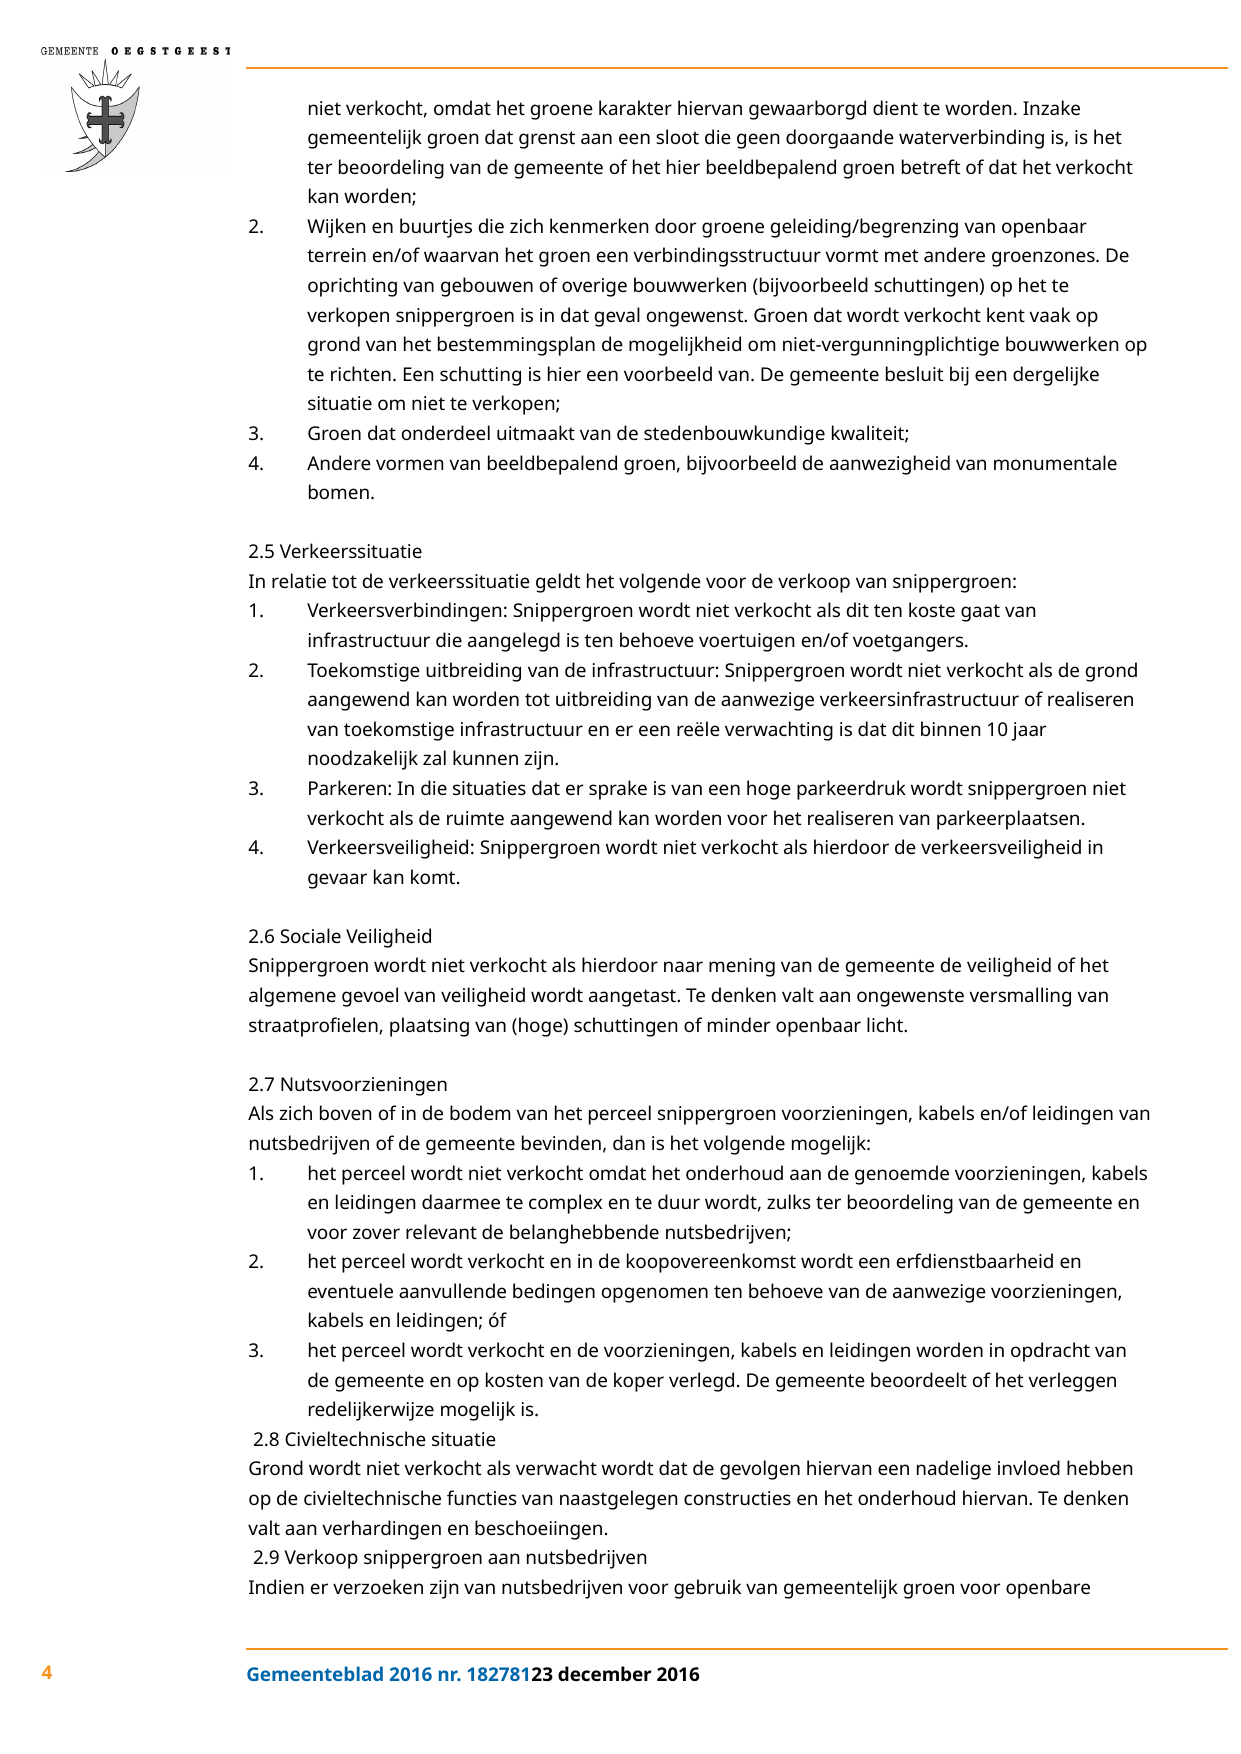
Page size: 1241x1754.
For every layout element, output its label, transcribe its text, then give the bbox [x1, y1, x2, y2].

list het perceel wordt verkocht en in de koopovereenkomst wordt een erfdienstbaarheid en eventuele aanvullende bedingen opgenomen ten behoeve van de aanwezige voorzieningen, kabels en leidingen; óf [248, 1248, 1152, 1333]
list Wijken en buurtjes die zich kenmerken door groene geleiding/begrenzing van openbaar terrein en/of waarvan het groen een verbindingsstructuur vormt met andere groenzones. De oprichting van gebouwen of overige bouwwerken (bijvoorbeeld schuttingen) op het te verkopen snippergroen is in dat geval ongewenst. Groen dat wordt verkocht kent vaak op grond van het bestemmingsplan de mogelijkheid om niet-vergunningplichtige bouwwerken op te richten. Een schutting is hier een voorbeeld van. De gemeente besluit bij een dergelijke situatie om niet te verkopen; [248, 213, 1152, 416]
list Verkeersveiligheid: Snippergroen wordt niet verkocht als hierdoor de verkeersveiligheid in gevaar kan komt. [248, 834, 1152, 890]
list het perceel wordt verkocht en de voorzieningen, kabels en leidingen worden in opdracht van de gemeente en op kosten van de koper verlegd. De gemeente beoordeelt of het verleggen redelijkerwijze mogelijk is. [248, 1337, 1152, 1422]
picture [41, 47, 231, 172]
text 2.9 Verkoop snippergroen aan nutsbedrijven [248, 1544, 1152, 1570]
list Andere vormen van beeldbepalend groen, bijvoorbeeld de aanwezigheid van monumentale bomen. [248, 450, 1152, 505]
text Grond wordt niet verkocht als verwacht wordt dat de gevolgen hiervan een nadelige invloed hebben op de civieltechnische functies van naastgelegen constructies en het onderhoud hiervan. Te denken valt aan verhardingen en beschoeiingen. [248, 1456, 1152, 1541]
list Toekomstige uitbreiding van de infrastructuur: Snippergroen wordt niet verkocht als de grond aangewend kan worden tot uitbreiding van de aanwezige verkeersinfrastructuur of realiseren van toekomstige infrastructuur en er een reële verwachting is dat dit binnen 10 jaar noodzakelijk zal kunnen zijn. [248, 657, 1152, 771]
list Parkeren: In die situaties dat er sprake is van een hoge parkeerdruk wordt snippergroen niet verkocht als de ruimte aangewend kan worden voor het realiseren van parkeerplaatsen. [248, 775, 1152, 831]
text In relatie tot de verkeerssituatie geldt het volgende voor de verkoop van snippergroen: [248, 568, 1152, 594]
text 2.6 Sociale Veiligheid [248, 923, 1152, 949]
text 2.7 Nutsvoorzieningen [248, 1071, 1152, 1097]
text Indien er verzoeken zijn van nutsbedrijven voor gebruik van gemeentelijk groen voor openbare [248, 1574, 1152, 1600]
text 2.5 Verkeerssituatie [248, 538, 1152, 564]
text 2.8 Civieltechnische situatie [248, 1426, 1152, 1452]
text Snippergroen wordt niet verkocht als hierdoor naar mening van de gemeente de veiligheid of het algemene gevoel van veiligheid wordt aangetast. Te denken valt aan ongewenste versmalling van straatprofielen, plaatsing van (hoge) schuttingen of minder openbaar licht. [248, 953, 1152, 1038]
text Als zich boven of in de bodem van het perceel snippergroen voorzieningen, kabels en/of leidingen van nutsbedrijven of de gemeente bevinden, dan is het volgende mogelijk: [248, 1101, 1152, 1156]
list Groen dat onderdeel uitmaakt van de stedenbouwkundige kwaliteit; [248, 420, 1152, 446]
list niet verkocht, omdat het groene karakter hiervan gewaarborgd dient te worden. Inzake gemeentelijk groen dat grenst aan een sloot die geen doorgaande waterverbinding is, is het ter beoordeling van de gemeente of het hier beeldbepalend groen betreft of dat het verkocht kan worden; [248, 95, 1152, 209]
list het perceel wordt niet verkocht omdat het onderhoud aan de genoemde voorzieningen, kabels en leidingen daarmee te complex en te duur wordt, zulks ter beoordeling van de gemeente en voor zover relevant de belanghebbende nutsbedrijven; [248, 1160, 1152, 1245]
list Verkeersverbindingen: Snippergroen wordt niet verkocht als dit ten koste gaat van infrastructuur die aangelegd is ten behoeve voertuigen en/of voetgangers. [248, 598, 1152, 653]
